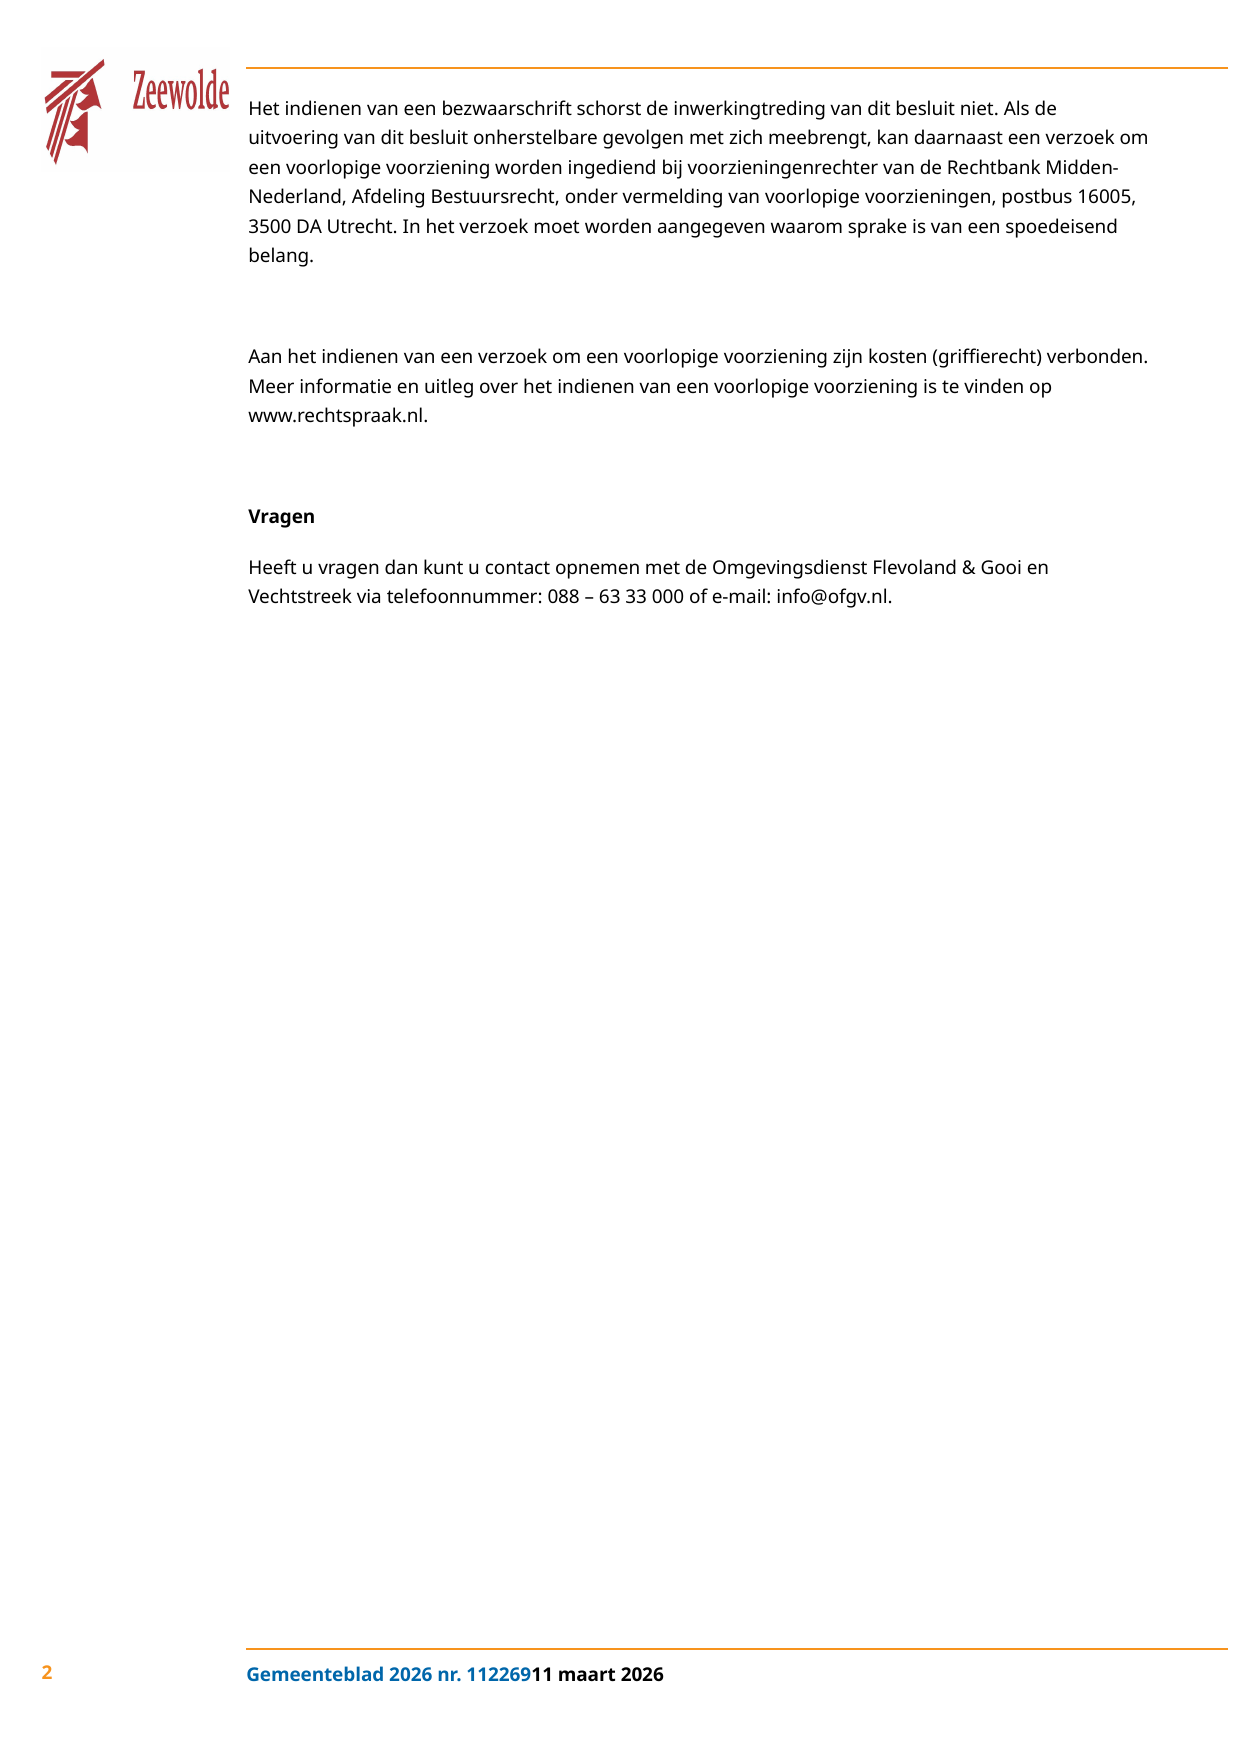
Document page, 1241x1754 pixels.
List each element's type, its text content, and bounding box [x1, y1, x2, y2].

text Aan het indienen van een verzoek om een voorlopige voorziening zijn kosten (griffierecht) verbonden. Meer informatie en uitleg over het indienen van een voorlopige voorziening is te vinden op www.rechtspraak.nl. [248, 343, 1152, 428]
text Heeft u vragen dan kunt u contact opnemen met de Omgevingsdienst Flevoland & Gooi en Vechtstreek via telefoonnummer: 088 – 63 33 000 of e-mail: info@ofgv.nl. [248, 554, 1152, 609]
picture [41, 47, 231, 172]
text Het indienen van een bezwaarschrift schorst de inwerkingtreding van dit besluit niet. Als de uitvoering van dit besluit onherstelbare gevolgen met zich meebrengt, kan daarnaast een verzoek om een voorlopige voorziening worden ingediend bij voorzieningenrechter van de Rechtbank Midden-Nederland, Afdeling Bestuursrecht, onder vermelding van voorlopige voorzieningen, postbus 16005, 3500 DA Utrecht. In het verzoek moet worden aangegeven waarom sprake is van een spoedeisend belang. [248, 95, 1152, 268]
text Vragen [248, 503, 1152, 529]
